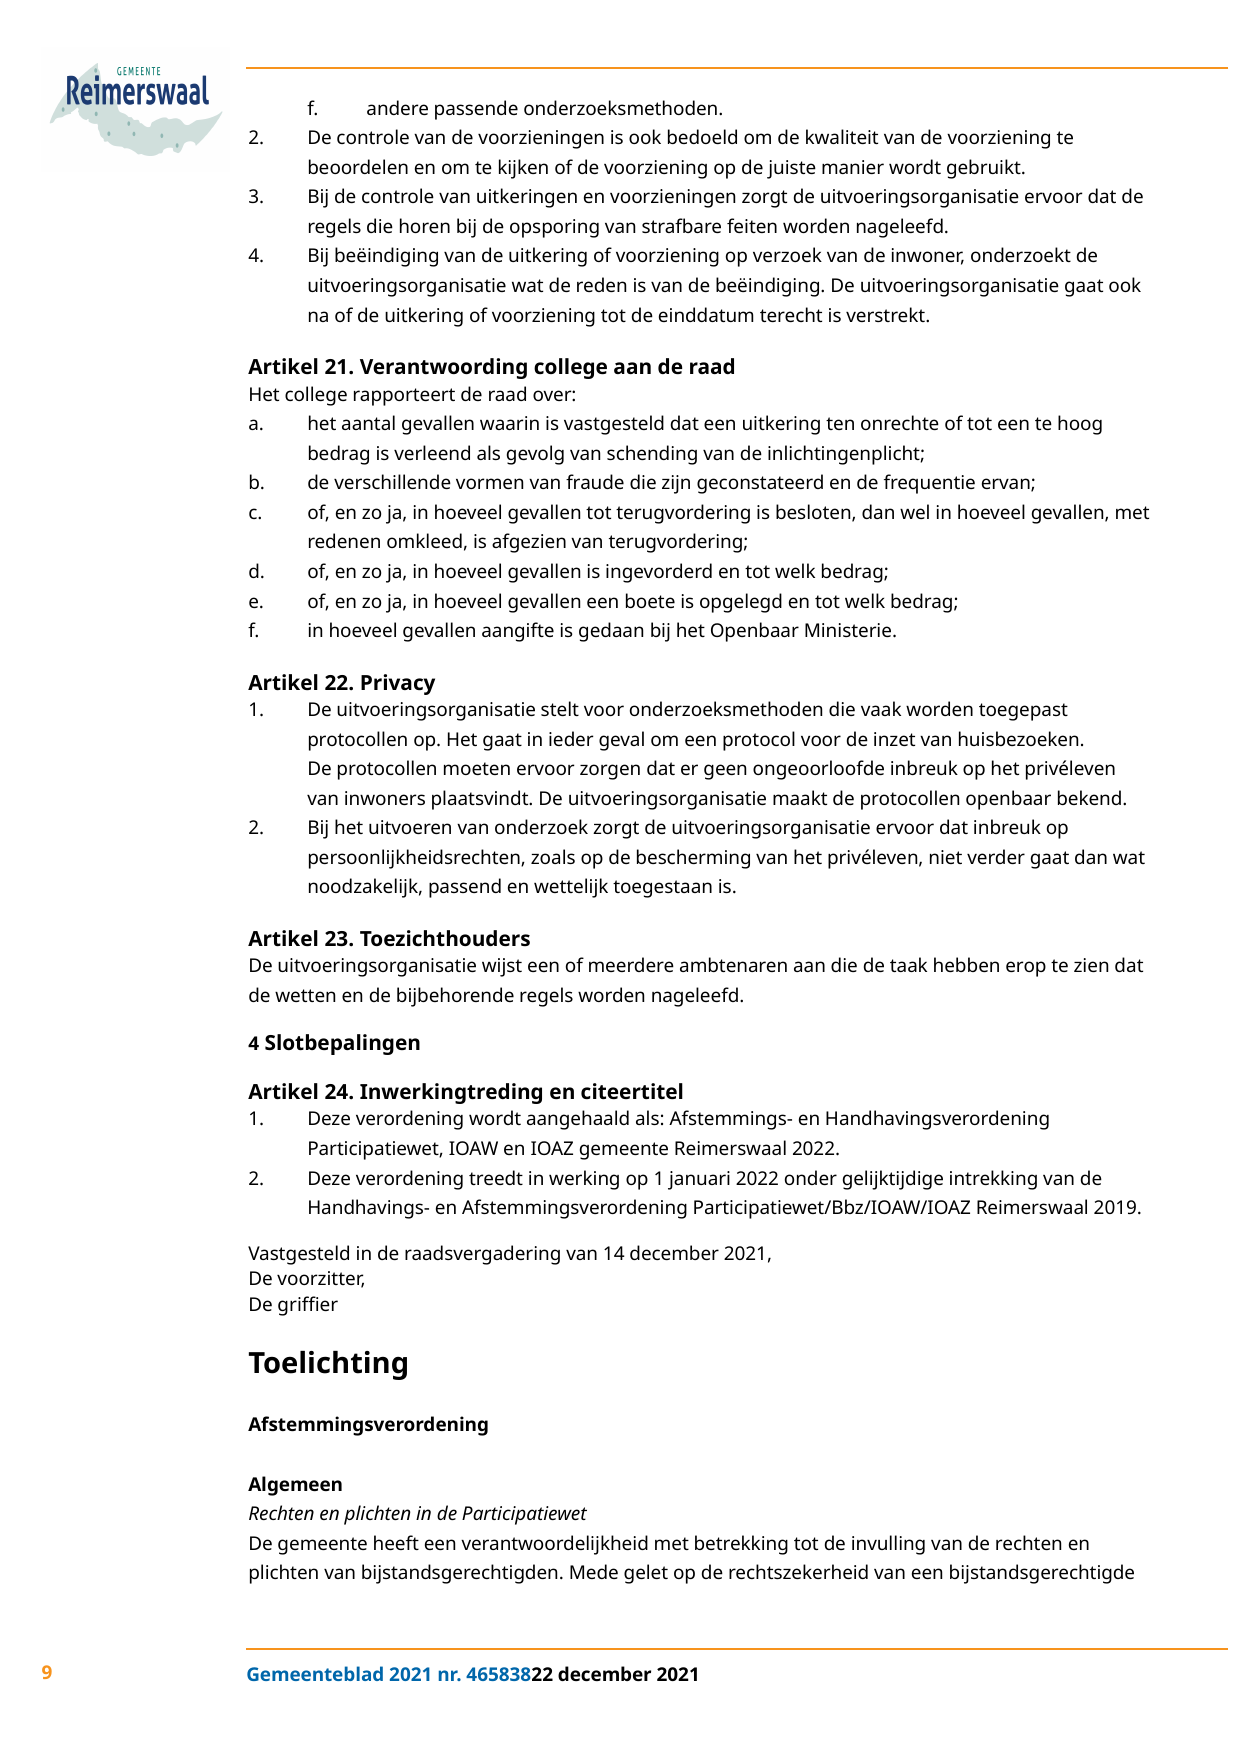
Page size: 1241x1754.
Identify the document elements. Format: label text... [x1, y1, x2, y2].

list De uitvoeringsorganisatie stelt voor onderzoeksmethoden die vaak worden toegepast protocollen op. Het gaat in ieder geval om een protocol voor de inzet van huisbezoeken. [248, 696, 1152, 752]
list De protocollen moeten ervoor zorgen dat er geen ongeoorloofde inbreuk op het privéleven van inwoners plaatsvindt. De uitvoeringsorganisatie maakt de protocollen openbaar bekend. [248, 755, 1152, 811]
list of, en zo ja, in hoeveel gevallen een boete is opgelegd en tot welk bedrag; [248, 588, 1152, 613]
text De voorzitter, [248, 1266, 1152, 1291]
list De controle van de voorzieningen is ook bedoeld om de kwaliteit van de voorziening te beoordelen en om te kijken of de voorziening op de juiste manier wordt gebruikt. [248, 124, 1152, 180]
list de verschillende vormen van fraude die zijn geconstateerd en de frequentie ervan; [248, 469, 1152, 495]
text Toelichting [248, 1343, 1152, 1382]
text De gemeente heeft een verantwoordelijkheid met betrekking tot de invulling van de rechten en plichten van bijstandsgerechtigden. Mede gelet op de rechtszekerheid van een bijstandsgerechtigde [248, 1530, 1152, 1585]
picture [41, 47, 231, 172]
text Artikel 23. Toezichthouders [248, 924, 1152, 953]
list in hoeveel gevallen aangifte is gedaan bij het Openbaar Ministerie. [248, 617, 1152, 643]
list het aantal gevallen waarin is vastgesteld dat een uitkering ten onrechte of tot een te hoog bedrag is verleend als gevolg van schending van de inlichtingenplicht; [248, 410, 1152, 466]
text Artikel 24. Inwerkingtreding en citeertitel [248, 1077, 1152, 1106]
list Deze verordening treedt in werking op 1 januari 2022 onder gelijktijdige intrekking van de Handhavings- en Afstemmingsverordening Participatiewet/Bbz/IOAW/IOAZ Reimerswaal 2019. [248, 1165, 1152, 1220]
text Vastgesteld in de raadsvergadering van 14 december 2021, [248, 1240, 1152, 1266]
list Deze verordening wordt aangehaald als: Afstemmings- en Handhavingsverordening Participatiewet, IOAW en IOAZ gemeente Reimerswaal 2022. [248, 1106, 1152, 1161]
text Artikel 22. Privacy [248, 668, 1152, 696]
text Afstemmingsverordening [248, 1412, 1152, 1437]
text De uitvoeringsorganisatie wijst een of meerdere ambtenaren aan die de taak hebben erop te zien dat de wetten en de bijbehorende regels worden nageleefd. [248, 953, 1152, 1008]
list of, en zo ja, in hoeveel gevallen tot terugvordering is besloten, dan wel in hoeveel gevallen, met redenen omkleed, is afgezien van terugvordering; [248, 499, 1152, 554]
list andere passende onderzoeksmethoden. [307, 95, 1152, 121]
list of, en zo ja, in hoeveel gevallen is ingevorderd en tot welk bedrag; [248, 558, 1152, 584]
list Bij de controle van uitkeringen en voorzieningen zorgt de uitvoeringsorganisatie ervoor dat de regels die horen bij de opsporing van strafbare feiten worden nageleefd. [248, 183, 1152, 239]
text Rechten en plichten in de Participatiewet [248, 1500, 1152, 1526]
text Artikel 21. Verantwoording college aan de raad [248, 352, 1152, 381]
text De griffier [248, 1291, 1152, 1317]
text Algemeen [248, 1471, 1152, 1497]
text Het college rapporteert de raad over: [248, 381, 1152, 406]
text 4 Slotbepalingen [248, 1028, 1152, 1056]
list Bij beëindiging van de uitkering of voorziening op verzoek van de inwoner, onderzoekt de uitvoeringsorganisatie wat de reden is van de beëindiging. De uitvoeringsorganisatie gaat ook na of de uitkering of voorziening tot de einddatum terecht is verstrekt. [248, 243, 1152, 328]
list Bij het uitvoeren van onderzoek zorgt de uitvoeringsorganisatie ervoor dat inbreuk op persoonlijkheidsrechten, zoals op de bescherming van het privéleven, niet verder gaat dan wat noodzakelijk, passend en wettelijk toegestaan is. [248, 814, 1152, 899]
